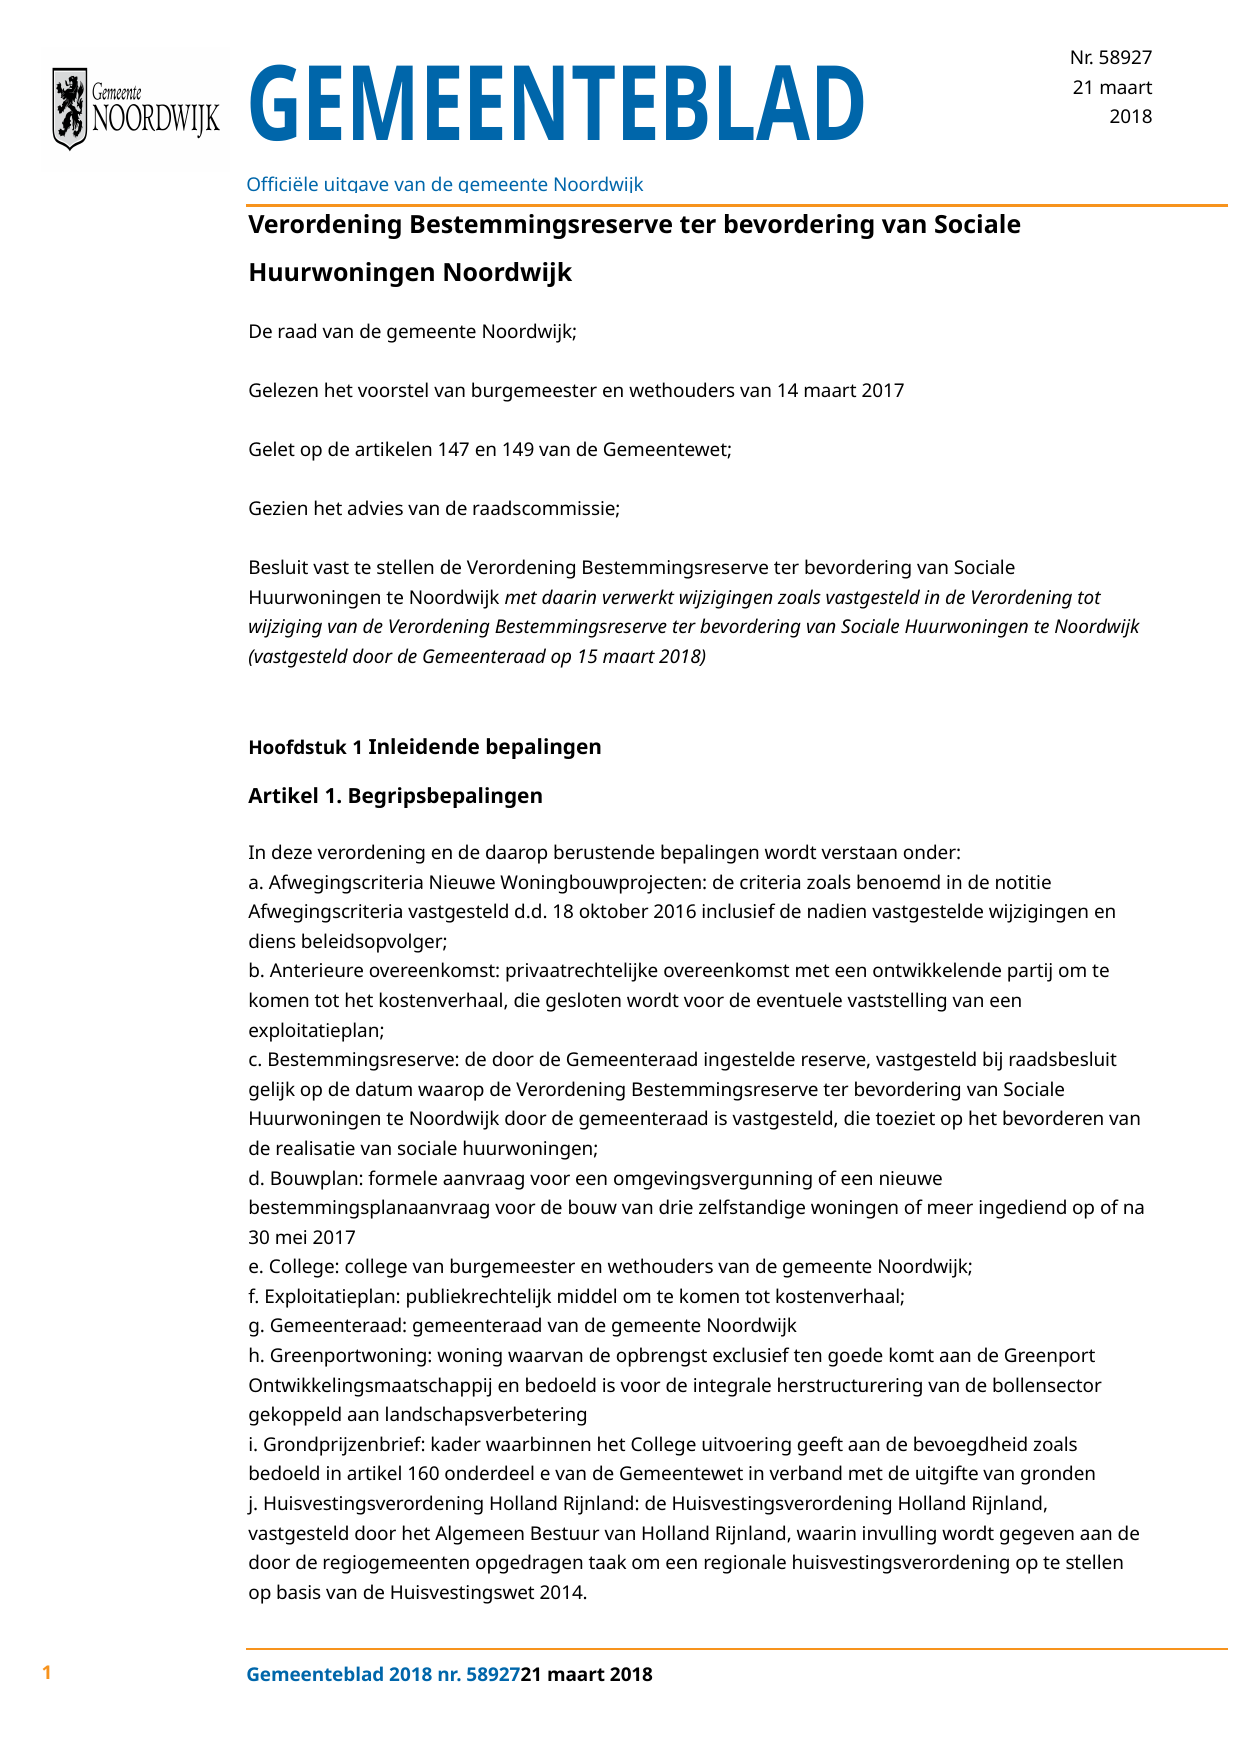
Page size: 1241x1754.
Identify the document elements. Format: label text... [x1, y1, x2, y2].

picture [41, 47, 231, 172]
text h. Greenportwoning: woning waarvan de opbrengst exclusief ten goede komt aan de Greenport Ontwikkelingsmaatschappij en bedoeld is voor de integrale herstructurering van de bollensector gekoppeld aan landschapsverbetering [248, 1342, 1152, 1427]
text b. Anterieure overeenkomst: privaatrechtelijke overeenkomst met een ontwikkelende partij om te komen tot het kostenverhaal, die gesloten wordt voor de eventuele vaststelling van een exploitatieplan; [248, 958, 1152, 1043]
text a. Afwegingscriteria Nieuwe Woningbouwprojecten: de criteria zoals benoemd in de notitie Afwegingscriteria vastgesteld d.d. 18 oktober 2016 inclusief de nadien vastgestelde wijzigingen en diens beleidsopvolger; [248, 869, 1152, 954]
text e. College: college van burgemeester en wethouders van de gemeente Noordwijk; [248, 1253, 1152, 1279]
text j. Huisvestingsverordening Holland Rijnland: de Huisvestingsverordening Holland Rijnland, vastgesteld door het Algemeen Bestuur van Holland Rijnland, waarin invulling wordt gegeven aan de door de regiogemeenten opgedragen taak om een regionale huisvestingsverordening op te stellen op basis van de Huisvestingswet 2014. [248, 1490, 1152, 1605]
text Hoofdstuk 1 Inleidende bepalingen [248, 732, 1152, 761]
text f. Exploitatieplan: publiekrechtelijk middel om te komen tot kostenverhaal; [248, 1283, 1152, 1309]
text Besluit vast te stellen de Verordening Bestemmingsreserve ter bevordering van Sociale Huurwoningen te Noordwijk met daarin verwerkt wijzigingen zoals vastgesteld in de Verordening tot wijziging van de Verordening Bestemmingsreserve ter bevordering van Sociale Huurwoningen te Noordwijk (vastgesteld door de Gemeenteraad op 15 maart 2018) [248, 554, 1152, 669]
text c. Bestemmingsreserve: de door de Gemeenteraad ingestelde reserve, vastgesteld bij raadsbesluit gelijk op de datum waarop de Verordening Bestemmingsreserve ter bevordering van Sociale Huurwoningen te Noordwijk door de gemeenteraad is vastgesteld, die toeziet op het bevorderen van de realisatie van sociale huurwoningen; [248, 1046, 1152, 1161]
text i. Grondprijzenbrief: kader waarbinnen het College uitvoering geeft aan de bevoegdheid zoals bedoeld in artikel 160 onderdeel e van de Gemeentewet in verband met de uitgifte van gronden [248, 1431, 1152, 1486]
text Verordening Bestemmingsreserve ter bevordering van Sociale Huurwoningen Noordwijk [248, 207, 1152, 288]
text d. Bouwplan: formele aanvraag voor een omgevingsvergunning of een nieuwe bestemmingsplanaanvraag voor de bouw van drie zelfstandige woningen of meer ingediend op of na 30 mei 2017 [248, 1165, 1152, 1250]
text Gelezen het voorstel van burgemeester en wethouders van 14 maart 2017 [248, 377, 1152, 403]
text Gezien het advies van de raadscommissie; [248, 495, 1152, 521]
text g. Gemeenteraad: gemeenteraad van de gemeente Noordwijk [248, 1313, 1152, 1338]
text De raad van de gemeente Noordwijk; [248, 318, 1152, 344]
text Artikel 1. Begripsbepalingen [248, 781, 1152, 810]
text In deze verordening en de daarop berustende bepalingen wordt verstaan onder: [248, 839, 1152, 865]
text Gelet op de artikelen 147 en 149 van de Gemeentewet; [248, 436, 1152, 462]
